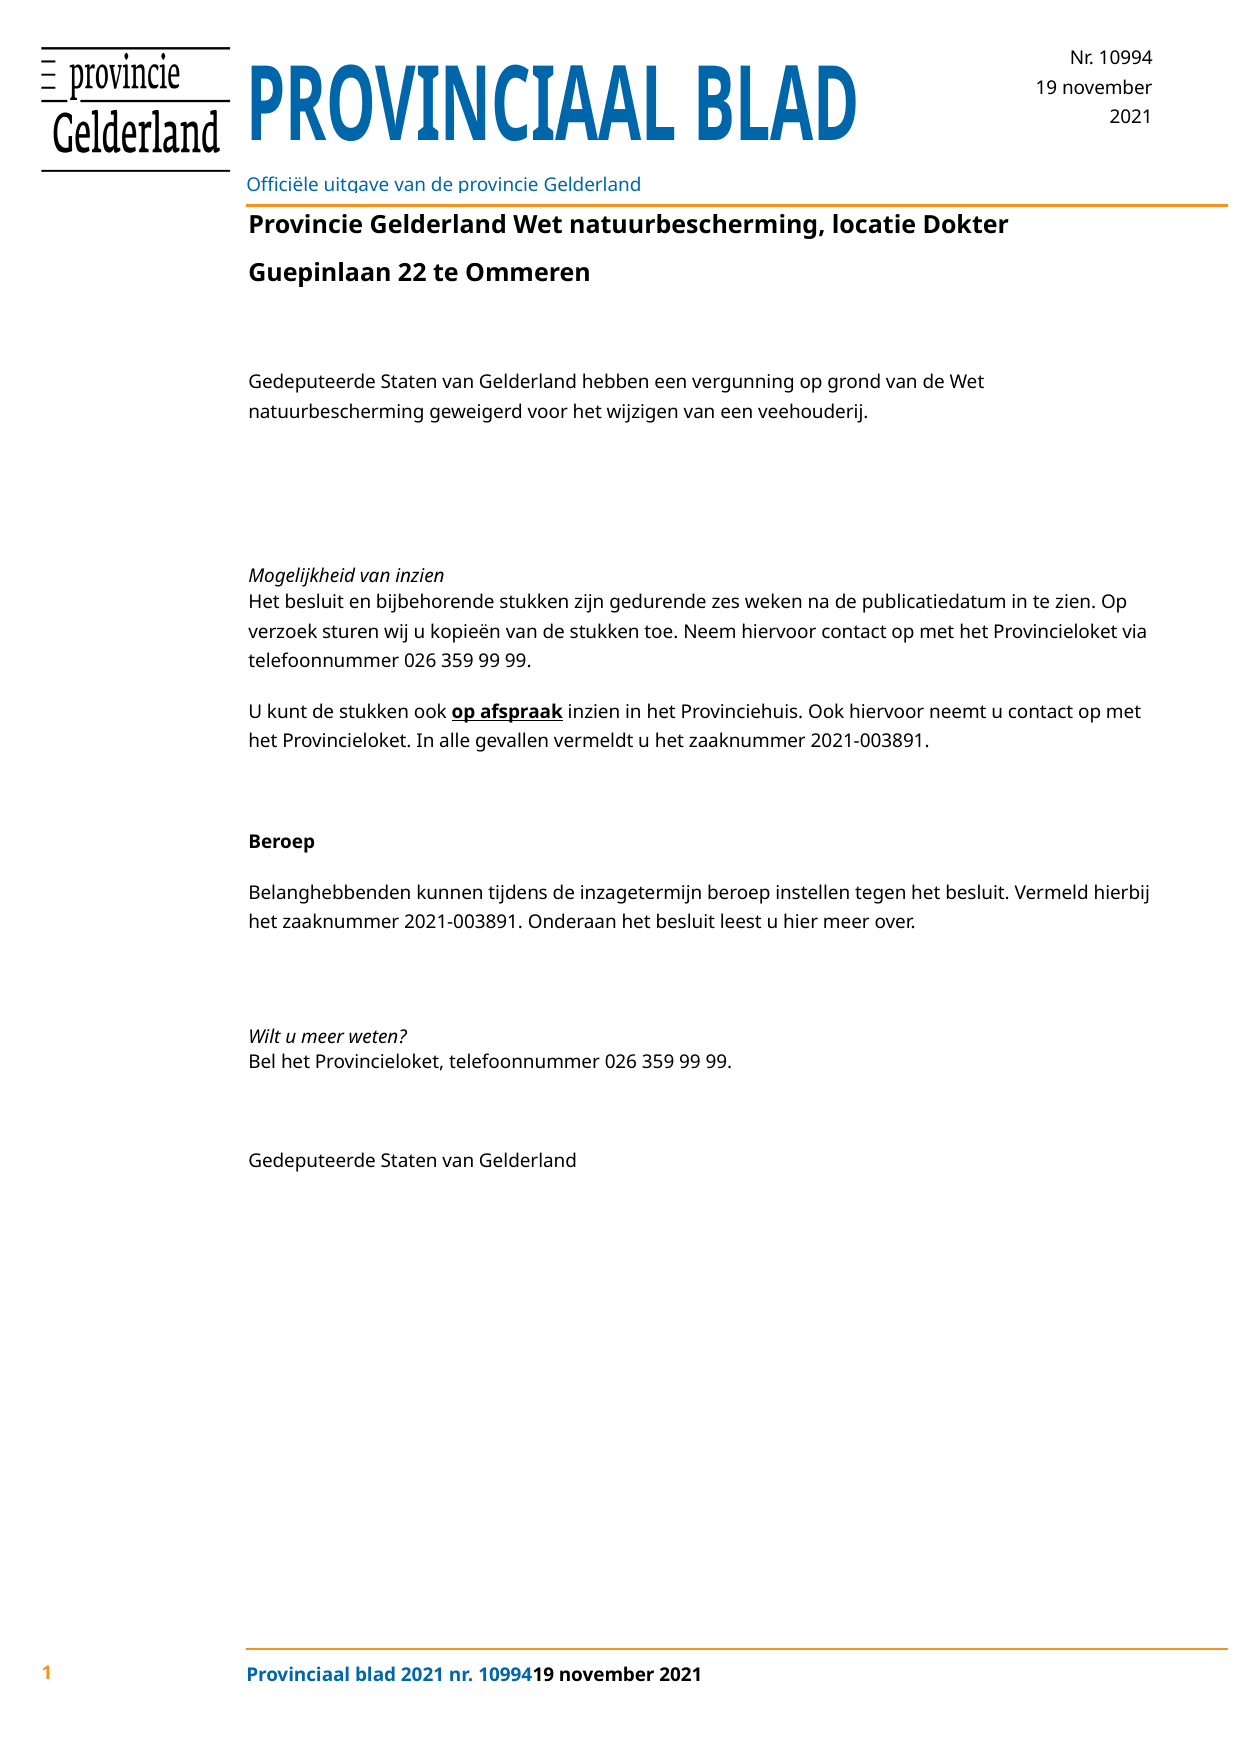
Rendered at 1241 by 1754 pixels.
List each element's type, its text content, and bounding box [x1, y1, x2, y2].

text Mogelijkheid van inzien [248, 563, 1152, 588]
text Provincie Gelderland Wet natuurbescherming, locatie Dokter Guepinlaan 22 te Ommeren [248, 207, 1152, 288]
text Gedeputeerde Staten van Gelderland hebben een vergunning op grond van de Wet natuurbescherming geweigerd voor het wijzigen van een veehouderij. [248, 368, 1152, 424]
text Het besluit en bijbehorende stukken zijn gedurende zes weken na de publicatiedatum in te zien. Op verzoek sturen wij u kopieën van de stukken toe. Neem hiervoor contact op met het Provincieloket via telefoonnummer 026 359 99 99. [248, 588, 1152, 673]
picture [41, 47, 231, 172]
text Beroep [248, 828, 1152, 854]
text Bel het Provincieloket, telefoonnummer 026 359 99 99. [248, 1048, 1152, 1074]
text Wilt u meer weten? [248, 1023, 1152, 1048]
text Gedeputeerde Staten van Gelderland [248, 1147, 1152, 1172]
text U kunt de stukken ook op afspraak inzien in het Provinciehuis. Ook hiervoor neemt u contact op met het Provincieloket. In alle gevallen vermeldt u het zaaknummer 2021-003891. [248, 698, 1152, 753]
text Belanghebbenden kunnen tijdens de inzagetermijn beroep instellen tegen het besluit. Vermeld hierbij het zaaknummer 2021-003891. Onderaan het besluit leest u hier meer over. [248, 879, 1152, 934]
